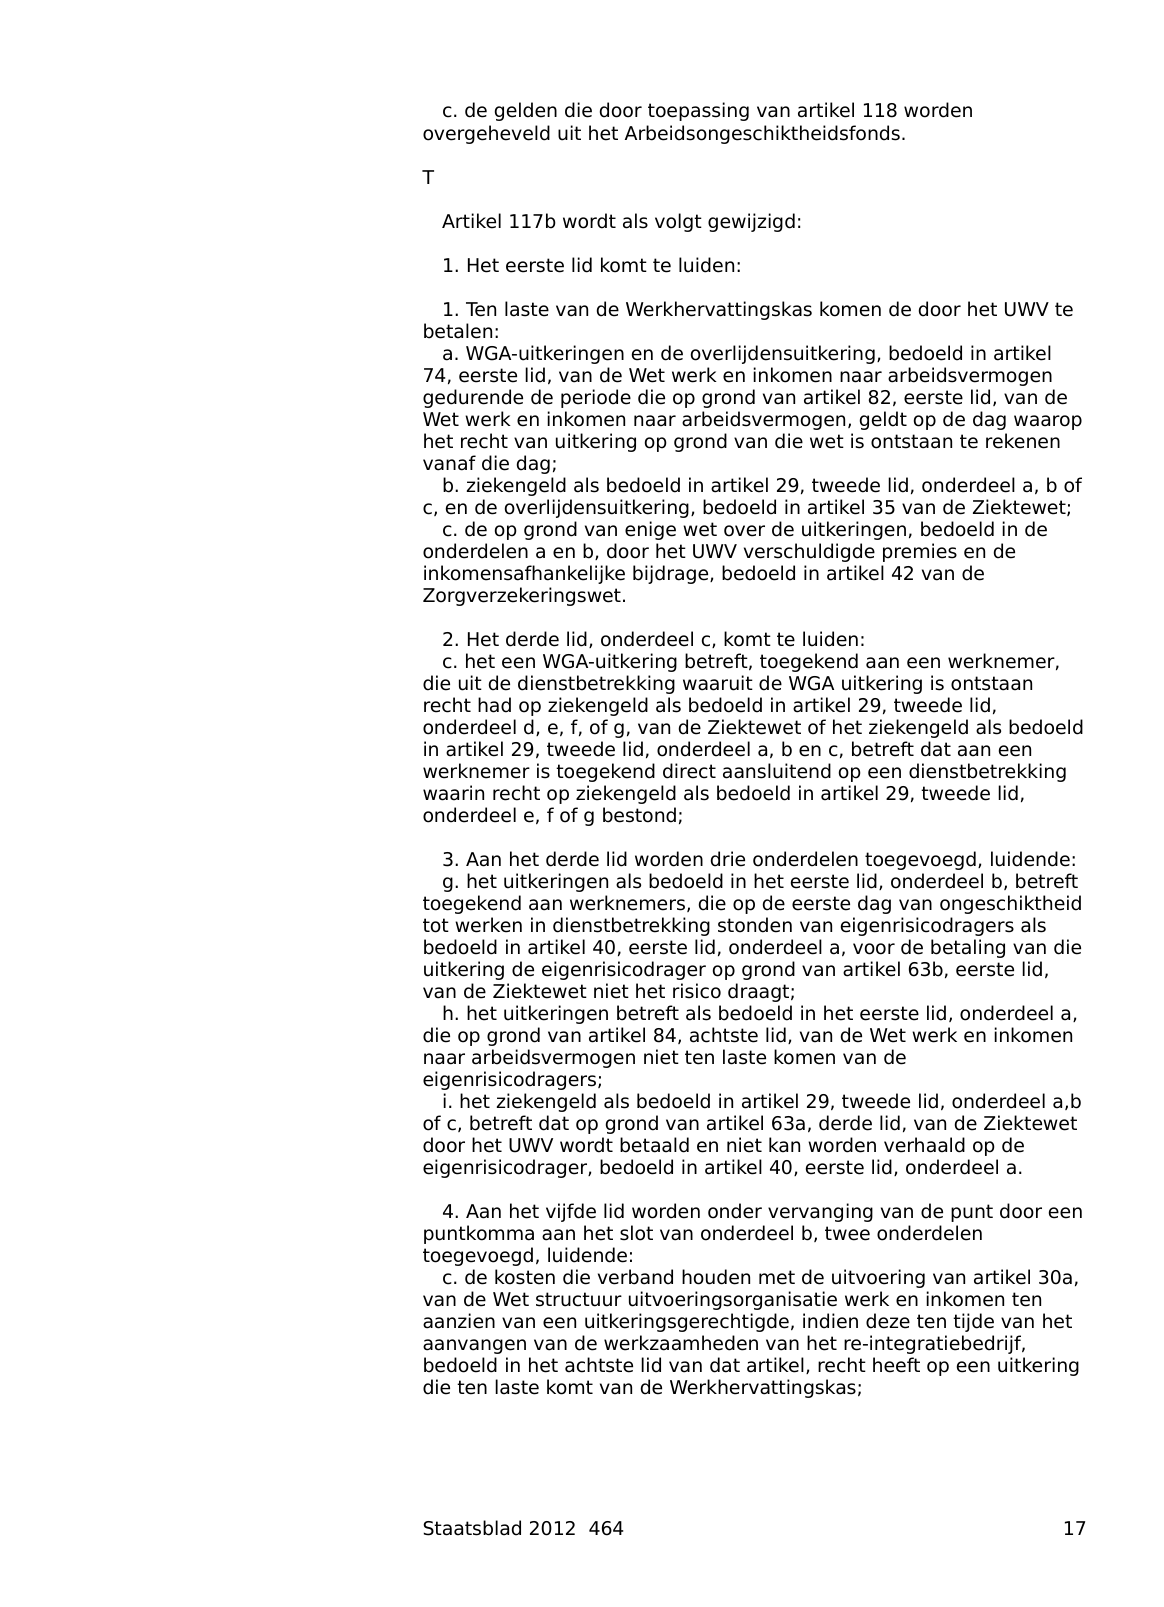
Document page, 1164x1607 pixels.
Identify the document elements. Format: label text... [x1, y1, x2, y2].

text T [422, 167, 1087, 188]
text i. het ziekengeld als bedoeld in artikel 29, tweede lid, onderdeel a,b of c, betreft dat op grond van artikel 63a, derde lid, van de Ziektewet door het UWV wordt betaald en niet kan worden verhaald op de eigenrisicodrager, bedoeld in artikel 40, eerste lid, onderdeel a. [422, 1091, 1087, 1179]
text 1. Ten laste van de Werkhervattingskas komen de door het UWV te betalen: [422, 299, 1087, 343]
text c. de op grond van enige wet over de uitkeringen, bedoeld in de onderdelen a en b, door het UWV verschuldigde premies en de inkomensafhankelijke bijdrage, bedoeld in artikel 42 van de Zorgverzekeringswet. [422, 519, 1087, 607]
text c. de gelden die door toepassing van artikel 118 worden overgeheveld uit het Arbeidsongeschiktheidsfonds. [422, 100, 1087, 144]
text 4. Aan het vijfde lid worden onder vervanging van de punt door een puntkomma aan het slot van onderdeel b, twee onderdelen toegevoegd, luidende: [422, 1201, 1087, 1267]
text g. het uitkeringen als bedoeld in het eerste lid, onderdeel b, betreft toegekend aan werknemers, die op de eerste dag van ongeschiktheid tot werken in dienstbetrekking stonden van eigenrisicodragers als bedoeld in artikel 40, eerste lid, onderdeel a, voor de betaling van die uitkering de eigenrisicodrager op grond van artikel 63b, eerste lid, van de Ziektewet niet het risico draagt; [422, 871, 1087, 1003]
text 1. Het eerste lid komt te luiden: [422, 255, 1087, 277]
text Artikel 117b wordt als volgt gewijzigd: [422, 211, 1087, 233]
text a. WGA-uitkeringen en de overlijdensuitkering, bedoeld in artikel 74, eerste lid, van de Wet werk en inkomen naar arbeidsvermogen gedurende de periode die op grond van artikel 82, eerste lid, van de Wet werk en inkomen naar arbeidsvermogen, geldt op de dag waarop het recht van uitkering op grond van die wet is ontstaan te rekenen vanaf die dag; [422, 343, 1087, 475]
text c. de kosten die verband houden met de uitvoering van artikel 30a, van de Wet structuur uitvoeringsorganisatie werk en inkomen ten aanzien van een uitkeringsgerechtigde, indien deze ten tijde van het aanvangen van de werkzaamheden van het re-integratiebedrijf, bedoeld in het achtste lid van dat artikel, recht heeft op een uitkering die ten laste komt van de Werkhervattingskas; [422, 1267, 1087, 1399]
text 2. Het derde lid, onderdeel c, komt te luiden: [422, 629, 1087, 651]
text 3. Aan het derde lid worden drie onderdelen toegevoegd, luidende: [422, 849, 1087, 871]
text c. het een WGA-uitkering betreft, toegekend aan een werknemer, die uit de dienstbetrekking waaruit de WGA uitkering is ontstaan recht had op ziekengeld als bedoeld in artikel 29, tweede lid, onderdeel d, e, f, of g, van de Ziektewet of het ziekengeld als bedoeld in artikel 29, tweede lid, onderdeel a, b en c, betreft dat aan een werknemer is toegekend direct aansluitend op een dienstbetrekking waarin recht op ziekengeld als bedoeld in artikel 29, tweede lid, onderdeel e, f of g bestond; [422, 651, 1087, 827]
text h. het uitkeringen betreft als bedoeld in het eerste lid, onderdeel a, die op grond van artikel 84, achtste lid, van de Wet werk en inkomen naar arbeidsvermogen niet ten laste komen van de eigenrisicodragers; [422, 1003, 1087, 1091]
text b. ziekengeld als bedoeld in artikel 29, tweede lid, onderdeel a, b of c, en de overlijdensuitkering, bedoeld in artikel 35 van de Ziektewet; [422, 475, 1087, 519]
